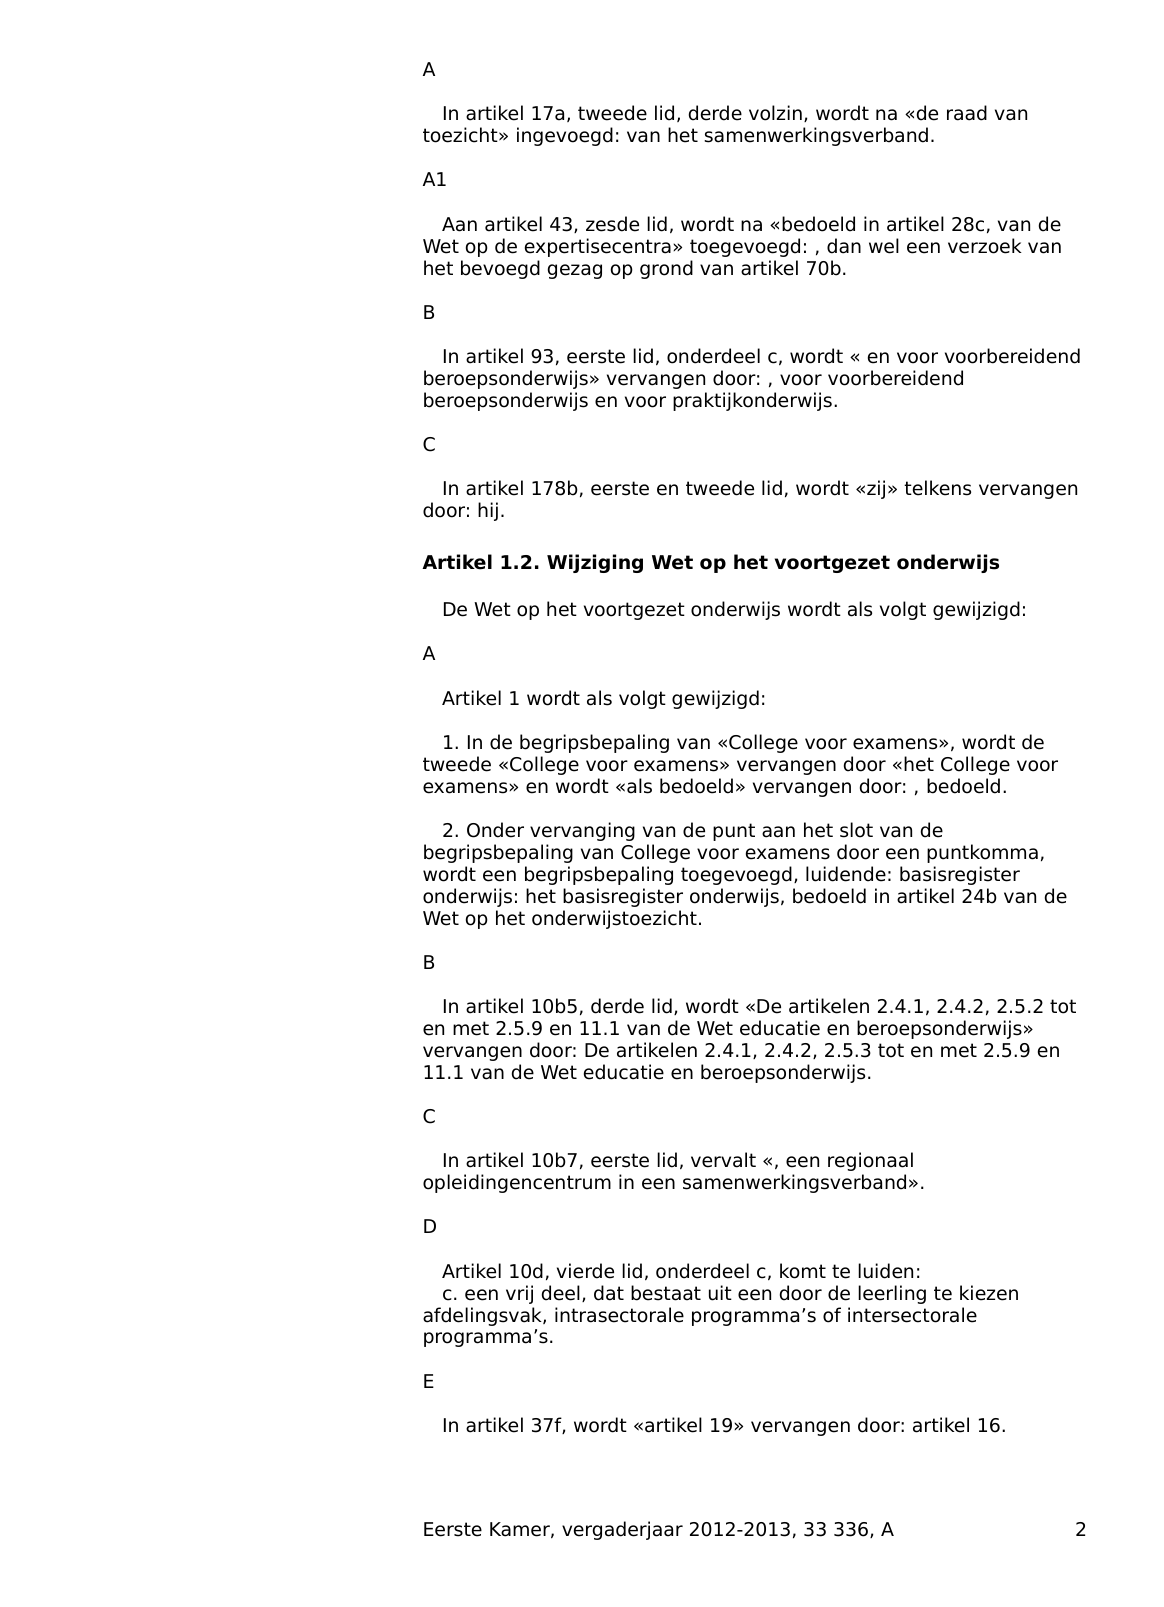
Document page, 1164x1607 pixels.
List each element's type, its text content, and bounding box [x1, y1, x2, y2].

text B [422, 952, 1087, 974]
text A [422, 59, 1087, 81]
text In artikel 10b7, eerste lid, vervalt «, een regionaal opleidingencentrum in een samenwerkingsverband». [422, 1150, 1087, 1194]
text C [422, 1106, 1087, 1128]
text In artikel 10b5, derde lid, wordt «De artikelen 2.4.1, 2.4.2, 2.5.2 tot en met 2.5.9 en 11.1 van de Wet educatie en beroepsonderwijs» vervangen door: De artikelen 2.4.1, 2.4.2, 2.5.3 tot en met 2.5.9 en 11.1 van de Wet educatie en beroepsonderwijs. [422, 996, 1087, 1084]
text In artikel 37f, wordt «artikel 19» vervangen door: artikel 16. [422, 1415, 1087, 1437]
text A1 [422, 169, 1087, 191]
text C [422, 434, 1087, 456]
text c. een vrij deel, dat bestaat uit een door de leerling te kiezen afdelingsvak, intrasectorale programma’s of intersectorale programma’s. [422, 1282, 1087, 1348]
text In artikel 93, eerste lid, onderdeel c, wordt « en voor voorbereidend beroepsonderwijs» vervangen door: , voor voorbereidend beroepsonderwijs en voor praktijkonderwijs. [422, 346, 1087, 412]
text 2. Onder vervanging van de punt aan het slot van de begripsbepaling van College voor examens door een puntkomma, wordt een begripsbepaling toegevoegd, luidende: basisregister onderwijs: het basisregister onderwijs, bedoeld in artikel 24b van de Wet op het onderwijstoezicht. [422, 820, 1087, 929]
text In artikel 178b, eerste en tweede lid, wordt «zij» telkens vervangen door: hij. [422, 478, 1087, 522]
text In artikel 17a, tweede lid, derde volzin, wordt na «de raad van toezicht» ingevoegd: van het samenwerkingsverband. [422, 103, 1087, 147]
text A [422, 643, 1087, 665]
subtitle Artikel 1.2. Wijziging Wet op het voortgezet onderwijs [422, 552, 1087, 574]
text Aan artikel 43, zesde lid, wordt na «bedoeld in artikel 28c, van de Wet op de expertisecentra» toegevoegd: , dan wel een verzoek van het bevoegd gezag op grond van artikel 70b. [422, 213, 1087, 279]
text B [422, 302, 1087, 324]
text Artikel 10d, vierde lid, onderdeel c, komt te luiden: [422, 1261, 1087, 1282]
text E [422, 1371, 1087, 1393]
text D [422, 1216, 1087, 1238]
text 1. In de begripsbepaling van «College voor examens», wordt de tweede «College voor examens» vervangen door «het College voor examens» en wordt «als bedoeld» vervangen door: , bedoeld. [422, 732, 1087, 797]
text De Wet op het voortgezet onderwijs wordt als volgt gewijzigd: [422, 599, 1087, 621]
text Artikel 1 wordt als volgt gewijzigd: [422, 687, 1087, 709]
